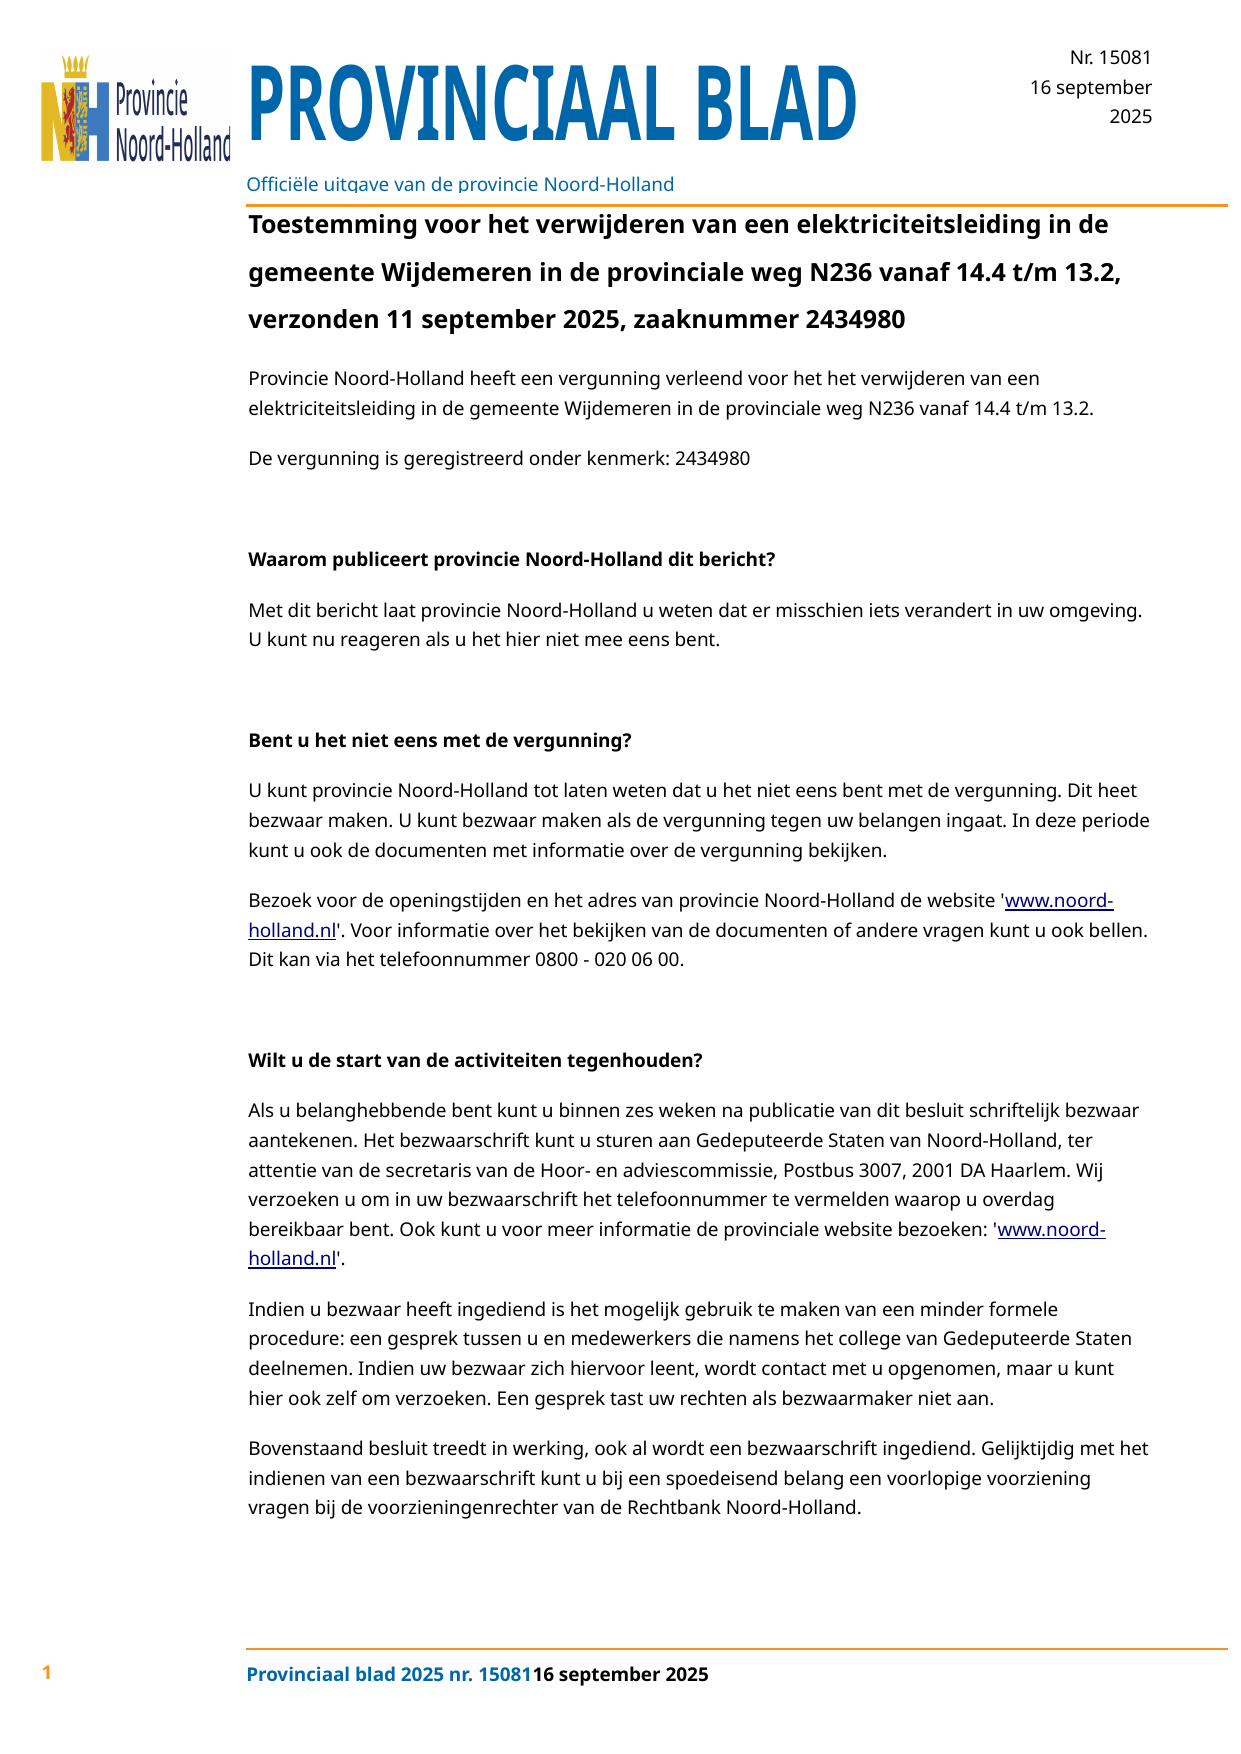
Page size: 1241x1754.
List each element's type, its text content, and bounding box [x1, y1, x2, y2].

text Provincie Noord-Holland heeft een vergunning verleend voor het het verwijderen van een elektriciteitsleiding in de gemeente Wijdemeren in de provinciale weg N236 vanaf 14.4 t/m 13.2. [248, 366, 1152, 421]
text Toestemming voor het verwijderen van een elektriciteitsleiding in de gemeente Wijdemeren in de provinciale weg N236 vanaf 14.4 t/m 13.2, verzonden 11 september 2025, zaaknummer 2434980 [248, 207, 1152, 336]
text Waarom publiceert provincie Noord-Holland dit bericht? [248, 546, 1152, 572]
text Bovenstaand besluit treedt in werking, ook al wordt een bezwaarschrift ingediend. Gelijktijdig met het indienen van een bezwaarschrift kunt u bij een spoedeisend belang een voorlopige voorziening vragen bij de voorzieningenrechter van de Rechtbank Noord-Holland. [248, 1435, 1152, 1520]
picture [41, 47, 231, 172]
text Met dit bericht laat provincie Noord-Holland u weten dat er misschien iets verandert in uw omgeving. U kunt nu reageren als u het hier niet mee eens bent. [248, 597, 1152, 652]
text Wilt u de start van de activiteiten tegenhouden? [248, 1047, 1152, 1073]
text Als u belanghebbende bent kunt u binnen zes weken na publicatie van dit besluit schriftelijk bezwaar aantekenen. Het bezwaarschrift kunt u sturen aan Gedeputeerde Staten van Noord-Holland, ter attentie van de secretaris van de Hoor- en adviescommissie, Postbus 3007, 2001 DA Haarlem. Wij verzoeken u om in uw bezwaarschrift het telefoonnummer te vermelden waarop u overdag bereikbaar bent. Ook kunt u voor meer informatie de provinciale website bezoeken: 'www.noord-holland.nl'. [248, 1098, 1152, 1271]
text Bezoek voor de openingstijden en het adres van provincie Noord-Holland de website 'www.noord-holland.nl'. Voor informatie over het bekijken van de documenten of andere vragen kunt u ook bellen. Dit kan via het telefoonnummer 0800 - 020 06 00. [248, 887, 1152, 972]
text Indien u bezwaar heeft ingediend is het mogelijk gebruik te maken van een minder formele procedure: een gesprek tussen u en medewerkers die namens het college van Gedeputeerde Staten deelnemen. Indien uw bezwaar zich hiervoor leent, wordt contact met u opgenomen, maar u kunt hier ook zelf om verzoeken. Een gesprek tast uw rechten als bezwaarmaker niet aan. [248, 1296, 1152, 1410]
text Bent u het niet eens met de vergunning? [248, 727, 1152, 753]
text U kunt provincie Noord-Holland tot laten weten dat u het niet eens bent met de vergunning. Dit heet bezwaar maken. U kunt bezwaar maken als de vergunning tegen uw belangen ingaat. In deze periode kunt u ook de documenten met informatie over de vergunning bekijken. [248, 778, 1152, 862]
text De vergunning is geregistreerd onder kenmerk: 2434980 [248, 446, 1152, 471]
